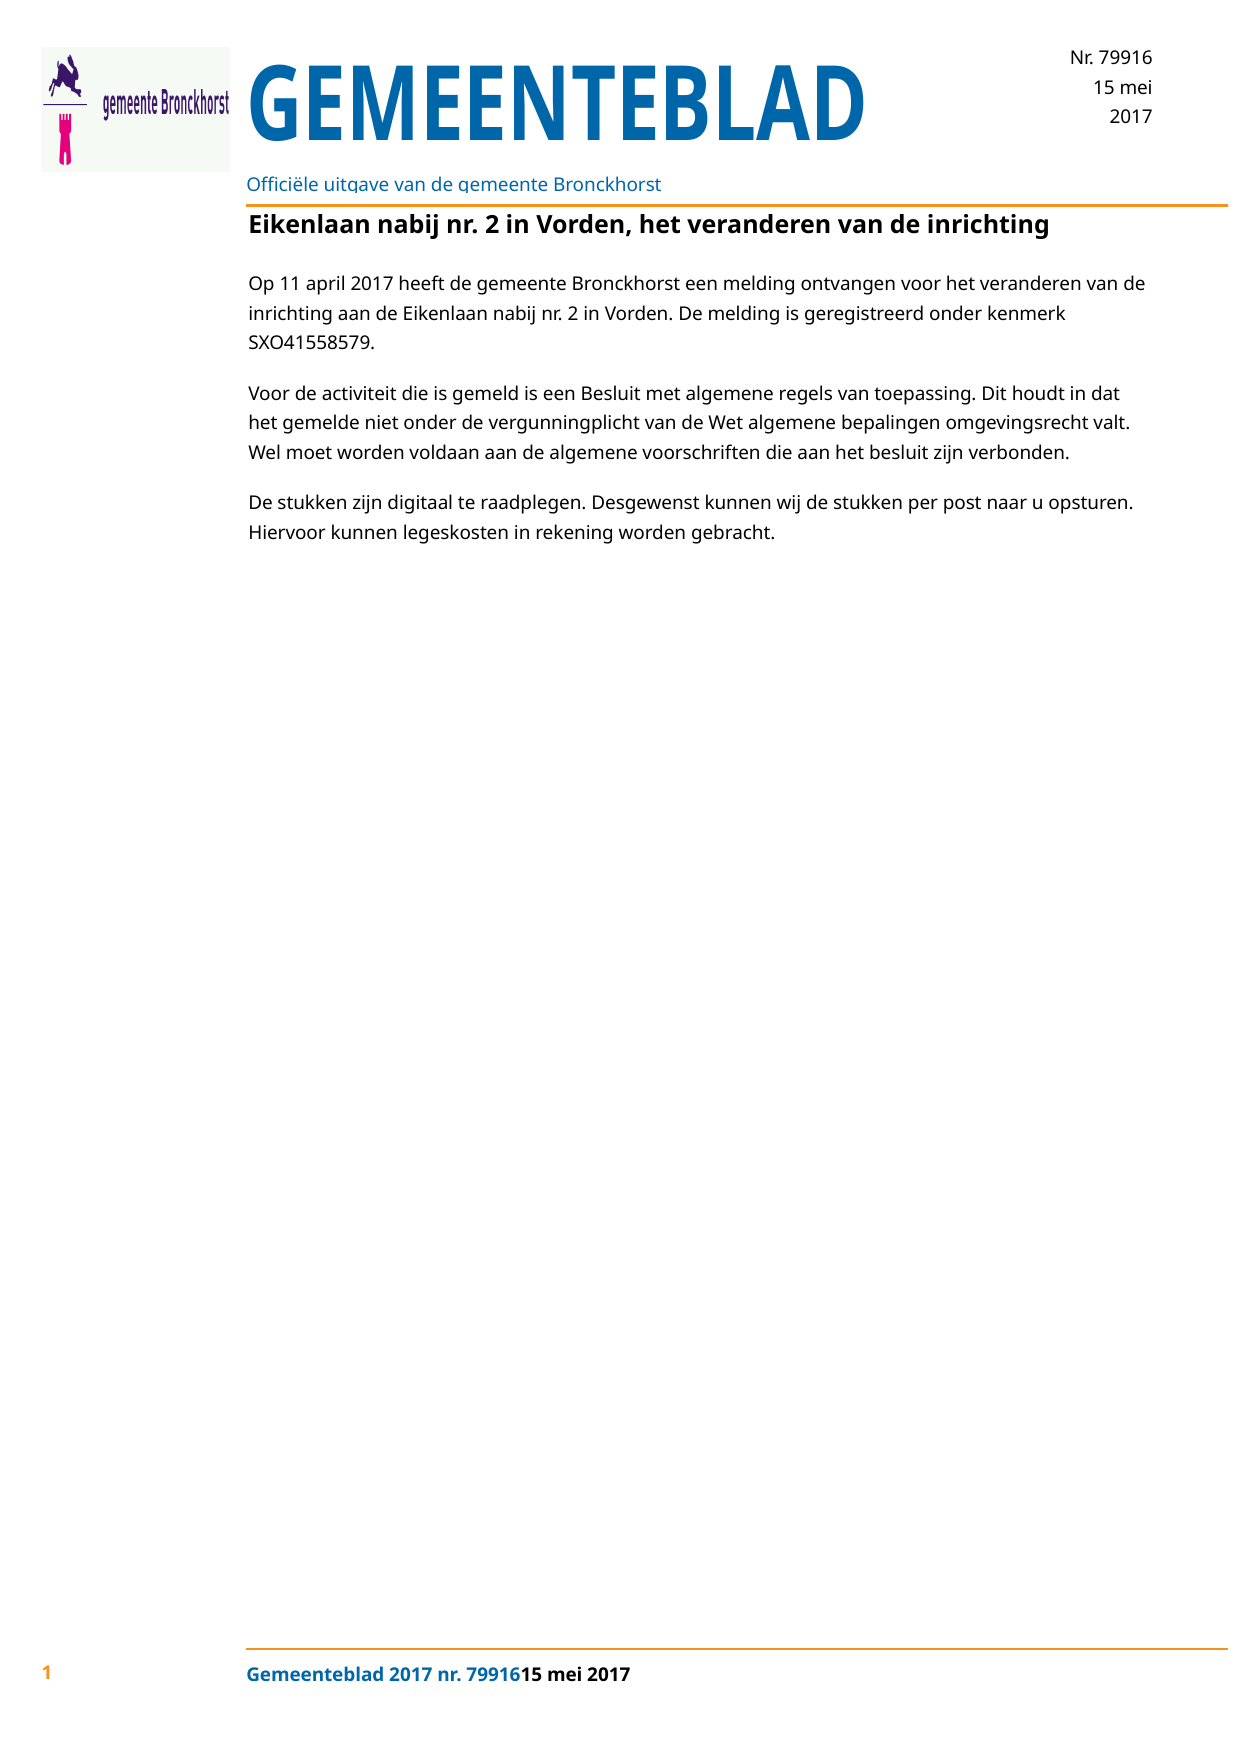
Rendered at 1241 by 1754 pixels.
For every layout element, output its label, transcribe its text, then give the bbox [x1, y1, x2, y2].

text Op 11 april 2017 heeft de gemeente Bronckhorst een melding ontvangen voor het veranderen van de inrichting aan de Eikenlaan nabij nr. 2 in Vorden. De melding is geregistreerd onder kenmerk SXO41558579. [248, 270, 1152, 355]
picture [41, 47, 231, 172]
text Eikenlaan nabij nr. 2 in Vorden, het veranderen van de inrichting [248, 207, 1152, 241]
text Voor de activiteit die is gemeld is een Besluit met algemene regels van toepassing. Dit houdt in dat het gemelde niet onder de vergunningplicht van de Wet algemene bepalingen omgevingsrecht valt. Wel moet worden voldaan aan de algemene voorschriften die aan het besluit zijn verbonden. [248, 380, 1152, 465]
text De stukken zijn digitaal te raadplegen. Desgewenst kunnen wij de stukken per post naar u opsturen. Hiervoor kunnen legeskosten in rekening worden gebracht. [248, 489, 1152, 545]
